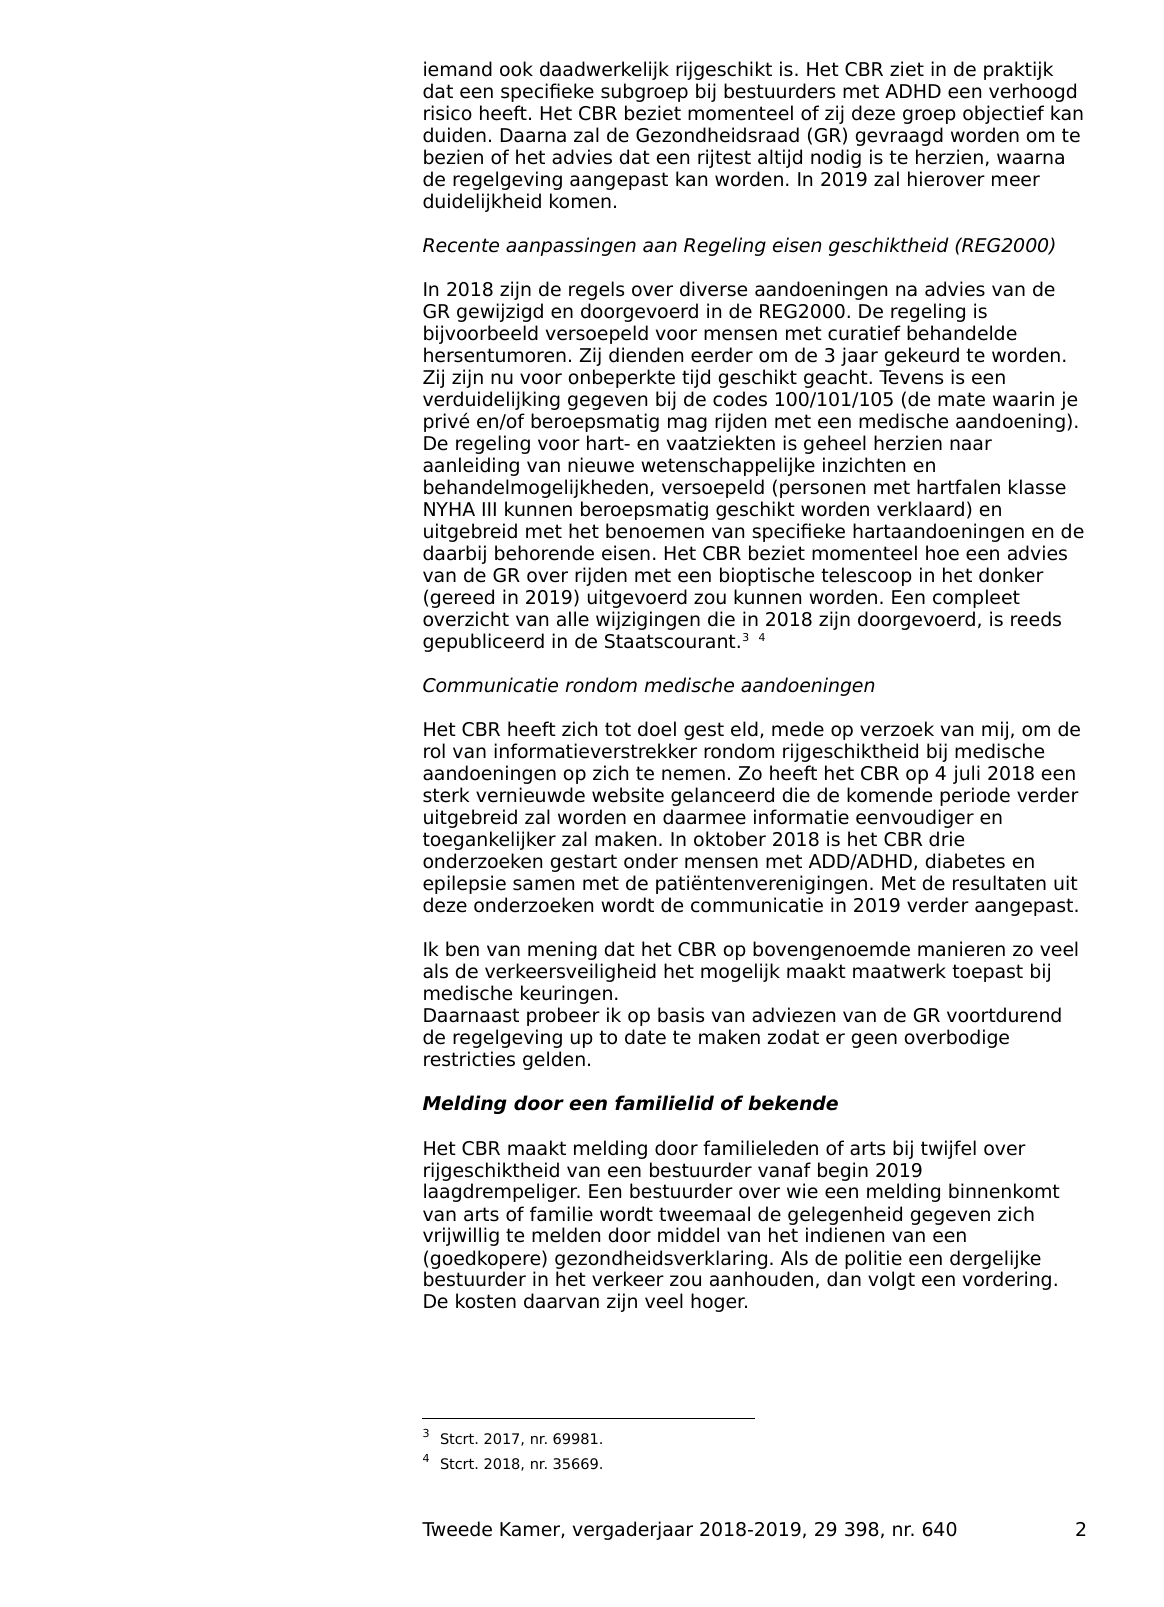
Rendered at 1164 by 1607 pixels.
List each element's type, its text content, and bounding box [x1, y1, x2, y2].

text Het CBR heeft zich tot doel gest eld, mede op verzoek van mij, om de rol van informatieverstrekker rondom rijgeschiktheid bij medische aandoeningen op zich te nemen. Zo heeft het CBR op 4 juli 2018 een sterk vernieuwde website gelanceerd die de komende periode verder uitgebreid zal worden en daarmee informatie eenvoudiger en toegankelijker zal maken. In oktober 2018 is het CBR drie onderzoeken gestart onder mensen met ADD/ADHD, diabetes en epilepsie samen met de patiëntenverenigingen. Met de resultaten uit deze onderzoeken wordt de communicatie in 2019 verder aangepast. [422, 719, 1087, 917]
text iemand ook daadwerkelijk rijgeschikt is. Het CBR ziet in de praktijk dat een specifieke subgroep bij bestuurders met ADHD een verhoogd risico heeft. Het CBR beziet momenteel of zij deze groep objectief kan duiden. Daarna zal de Gezondheidsraad (GR) gevraagd worden om te bezien of het advies dat een rijtest altijd nodig is te herzien, waarna de regelgeving aangepast kan worden. In 2019 zal hierover meer duidelijkheid komen. [422, 59, 1087, 213]
text Stcrt. 2018, nr. 35669. [422, 1452, 1087, 1474]
text Ik ben van mening dat het CBR op bovengenoemde manieren zo veel als de verkeersveiligheid het mogelijk maakt maatwerk toepast bij medische keuringen. [422, 939, 1087, 1005]
text Het CBR maakt melding door familieleden of arts bij twijfel over rijgeschiktheid van een bestuurder vanaf begin 2019 laagdrempeliger. Een bestuurder over wie een melding binnenkomt van arts of familie wordt tweemaal de gelegenheid gegeven zich vrijwillig te melden door middel van het indienen van een (goedkopere) gezondheidsverklaring. Als de politie een dergelijke bestuurder in het verkeer zou aanhouden, dan volgt een vordering. De kosten daarvan zijn veel hoger. [422, 1137, 1087, 1313]
subtitle Melding door een familielid of bekende [422, 1093, 1087, 1115]
subtitle Recente aanpassingen aan Regeling eisen geschiktheid (REG2000) [422, 235, 1087, 257]
subtitle Communicatie rondom medische aandoeningen [422, 675, 1087, 697]
text In 2018 zijn de regels over diverse aandoeningen na advies van de GR gewijzigd en doorgevoerd in de REG2000. De regeling is bijvoorbeeld versoepeld voor mensen met curatief behandelde hersentumoren. Zij dienden eerder om de 3 jaar gekeurd te worden. Zij zijn nu voor onbeperkte tijd geschikt geacht. Tevens is een verduidelijking gegeven bij de codes 100/101/105 (de mate waarin je privé en/of beroepsmatig mag rijden met een medische aandoening). De regeling voor hart- en vaatziekten is geheel herzien naar aanleiding van nieuwe wetenschappelijke inzichten en behandelmogelijkheden, versoepeld (personen met hartfalen klasse NYHA III kunnen beroepsmatig geschikt worden verklaard) en uitgebreid met het benoemen van specifieke hartaandoeningen en de daarbij behorende eisen. Het CBR beziet momenteel hoe een advies van de GR over rijden met een bioptische telescoop in het donker (gereed in 2019) uitgevoerd zou kunnen worden. Een compleet overzicht van alle wijzigingen die in 2018 zijn doorgevoerd, is reeds gepubliceerd in de Staatscourant. [422, 279, 1087, 653]
text Daarnaast probeer ik op basis van adviezen van de GR voortdurend de regelgeving up to date te maken zodat er geen overbodige restricties gelden. [422, 1005, 1087, 1071]
text Stcrt. 2017, nr. 69981. [422, 1427, 1087, 1449]
